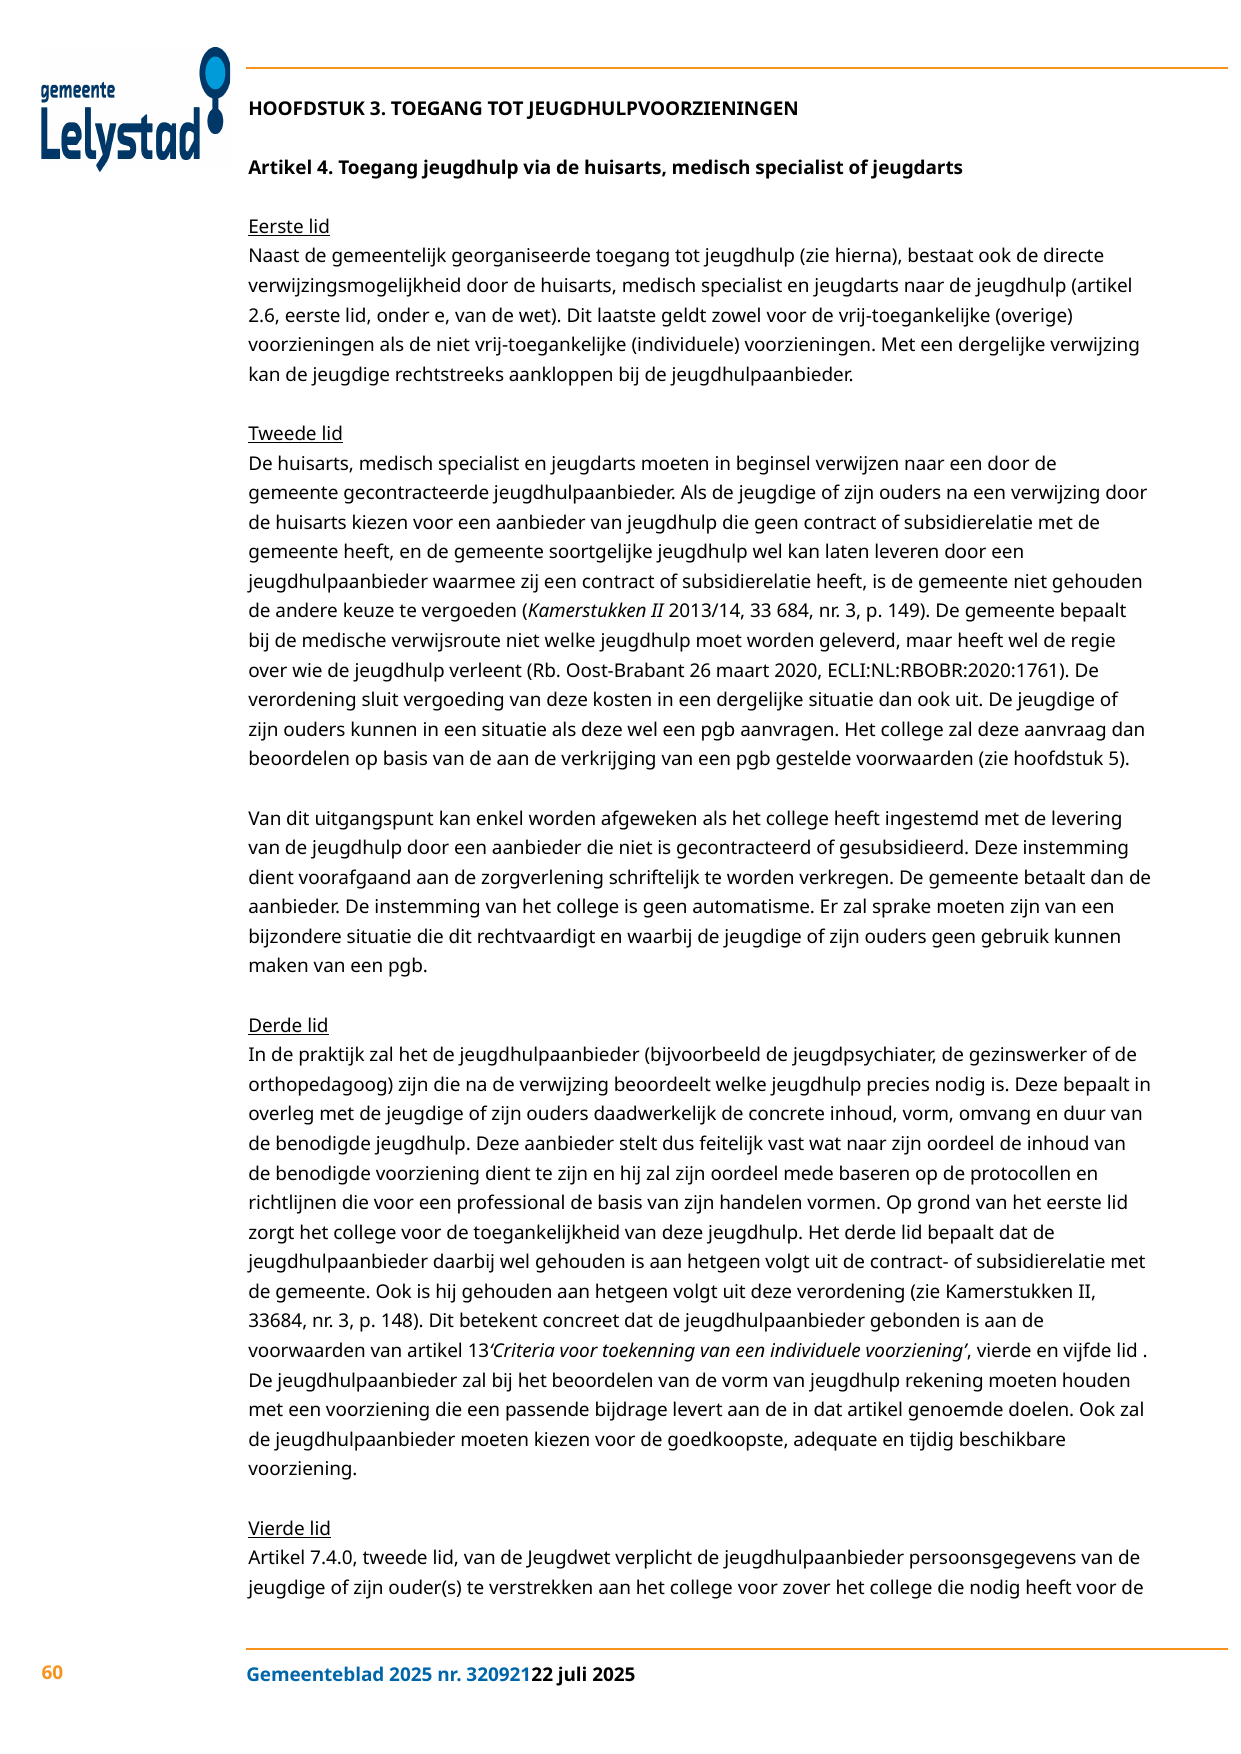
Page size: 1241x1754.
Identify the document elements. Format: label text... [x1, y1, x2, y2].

text HOOFDSTUK 3. TOEGANG TOT JEUGDHULPVOORZIENINGEN [248, 95, 1152, 121]
text Vierde lid [248, 1515, 1152, 1541]
text In de praktijk zal het de jeugdhulpaanbieder (bijvoorbeeld de jeugdpsychiater, de gezinswerker of de orthopedagoog) zijn die na de verwijzing beoordeelt welke jeugdhulp precies nodig is. Deze bepaalt in overleg met de jeugdige of zijn ouders daadwerkelijk de concrete inhoud, vorm, omvang en duur van de benodigde jeugdhulp. Deze aanbieder stelt dus feitelijk vast wat naar zijn oordeel de inhoud van de benodigde voorziening dient te zijn en hij zal zijn oordeel mede baseren op de protocollen en richtlijnen die voor een professional de basis van zijn handelen vormen. Op grond van het eerste lid zorgt het college voor de toegankelijkheid van deze jeugdhulp. Het derde lid bepaalt dat de jeugdhulpaanbieder daarbij wel gehouden is aan hetgeen volgt uit de contract- of subsidierelatie met de gemeente. Ook is hij gehouden aan hetgeen volgt uit deze verordening (zie Kamerstukken II, 33684, nr. 3, p. 148). Dit betekent concreet dat de jeugdhulpaanbieder gebonden is aan de voorwaarden van artikel 13‘Criteria voor toekenning van een individuele voorziening’, vierde en vijfde lid . De jeugdhulpaanbieder zal bij het beoordelen van de vorm van jeugdhulp rekening moeten houden met een voorziening die een passende bijdrage levert aan de in dat artikel genoemde doelen. Ook zal de jeugdhulpaanbieder moeten kiezen voor de goedkoopste, adequate en tijdig beschikbare voorziening. [248, 1041, 1152, 1481]
picture [41, 47, 231, 172]
text Artikel 4. Toegang jeugdhulp via de huisarts, medisch specialist of jeugdarts [248, 154, 1152, 180]
text Tweede lid [248, 420, 1152, 446]
text Artikel 7.4.0, tweede lid, van de Jeugdwet verplicht de jeugdhulpaanbieder persoonsgegevens van de jeugdige of zijn ouder(s) te verstrekken aan het college voor zover het college die nodig heeft voor de [248, 1544, 1152, 1600]
text Eerste lid [248, 213, 1152, 239]
text Naast de gemeentelijk georganiseerde toegang tot jeugdhulp (zie hierna), bestaat ook de directe verwijzingsmogelijkheid door de huisarts, medisch specialist en jeugdarts naar de jeugdhulp (artikel 2.6, eerste lid, onder e, van de wet). Dit laatste geldt zowel voor de vrij-toegankelijke (overige) voorzieningen als de niet vrij-toegankelijke (individuele) voorzieningen. Met een dergelijke verwijzing kan de jeugdige rechtstreeks aankloppen bij de jeugdhulpaanbieder. [248, 243, 1152, 387]
text De huisarts, medisch specialist en jeugdarts moeten in beginsel verwijzen naar een door de gemeente gecontracteerde jeugdhulpaanbieder. Als de jeugdige of zijn ouders na een verwijzing door de huisarts kiezen voor een aanbieder van jeugdhulp die geen contract of subsidierelatie met de gemeente heeft, en de gemeente soortgelijke jeugdhulp wel kan laten leveren door een jeugdhulpaanbieder waarmee zij een contract of subsidierelatie heeft, is de gemeente niet gehouden de andere keuze te vergoeden (Kamerstukken II 2013/14, 33 684, nr. 3, p. 149). De gemeente bepaalt bij de medische verwijsroute niet welke jeugdhulp moet worden geleverd, maar heeft wel de regie over wie de jeugdhulp verleent (Rb. Oost-Brabant 26 maart 2020, ECLI:NL:RBOBR:2020:1761). De verordening sluit vergoeding van deze kosten in een dergelijke situatie dan ook uit. De jeugdige of zijn ouders kunnen in een situatie als deze wel een pgb aanvragen. Het college zal deze aanvraag dan beoordelen op basis van de aan de verkrijging van een pgb gestelde voorwaarden (zie hoofdstuk 5). [248, 450, 1152, 771]
text Van dit uitgangspunt kan enkel worden afgeweken als het college heeft ingestemd met de levering van de jeugdhulp door een aanbieder die niet is gecontracteerd of gesubsidieerd. Deze instemming dient voorafgaand aan de zorgverlening schriftelijk te worden verkregen. De gemeente betaalt dan de aanbieder. De instemming van het college is geen automatisme. Er zal sprake moeten zijn van een bijzondere situatie die dit rechtvaardigt en waarbij de jeugdige of zijn ouders geen gebruik kunnen maken van een pgb. [248, 805, 1152, 978]
text Derde lid [248, 1012, 1152, 1038]
